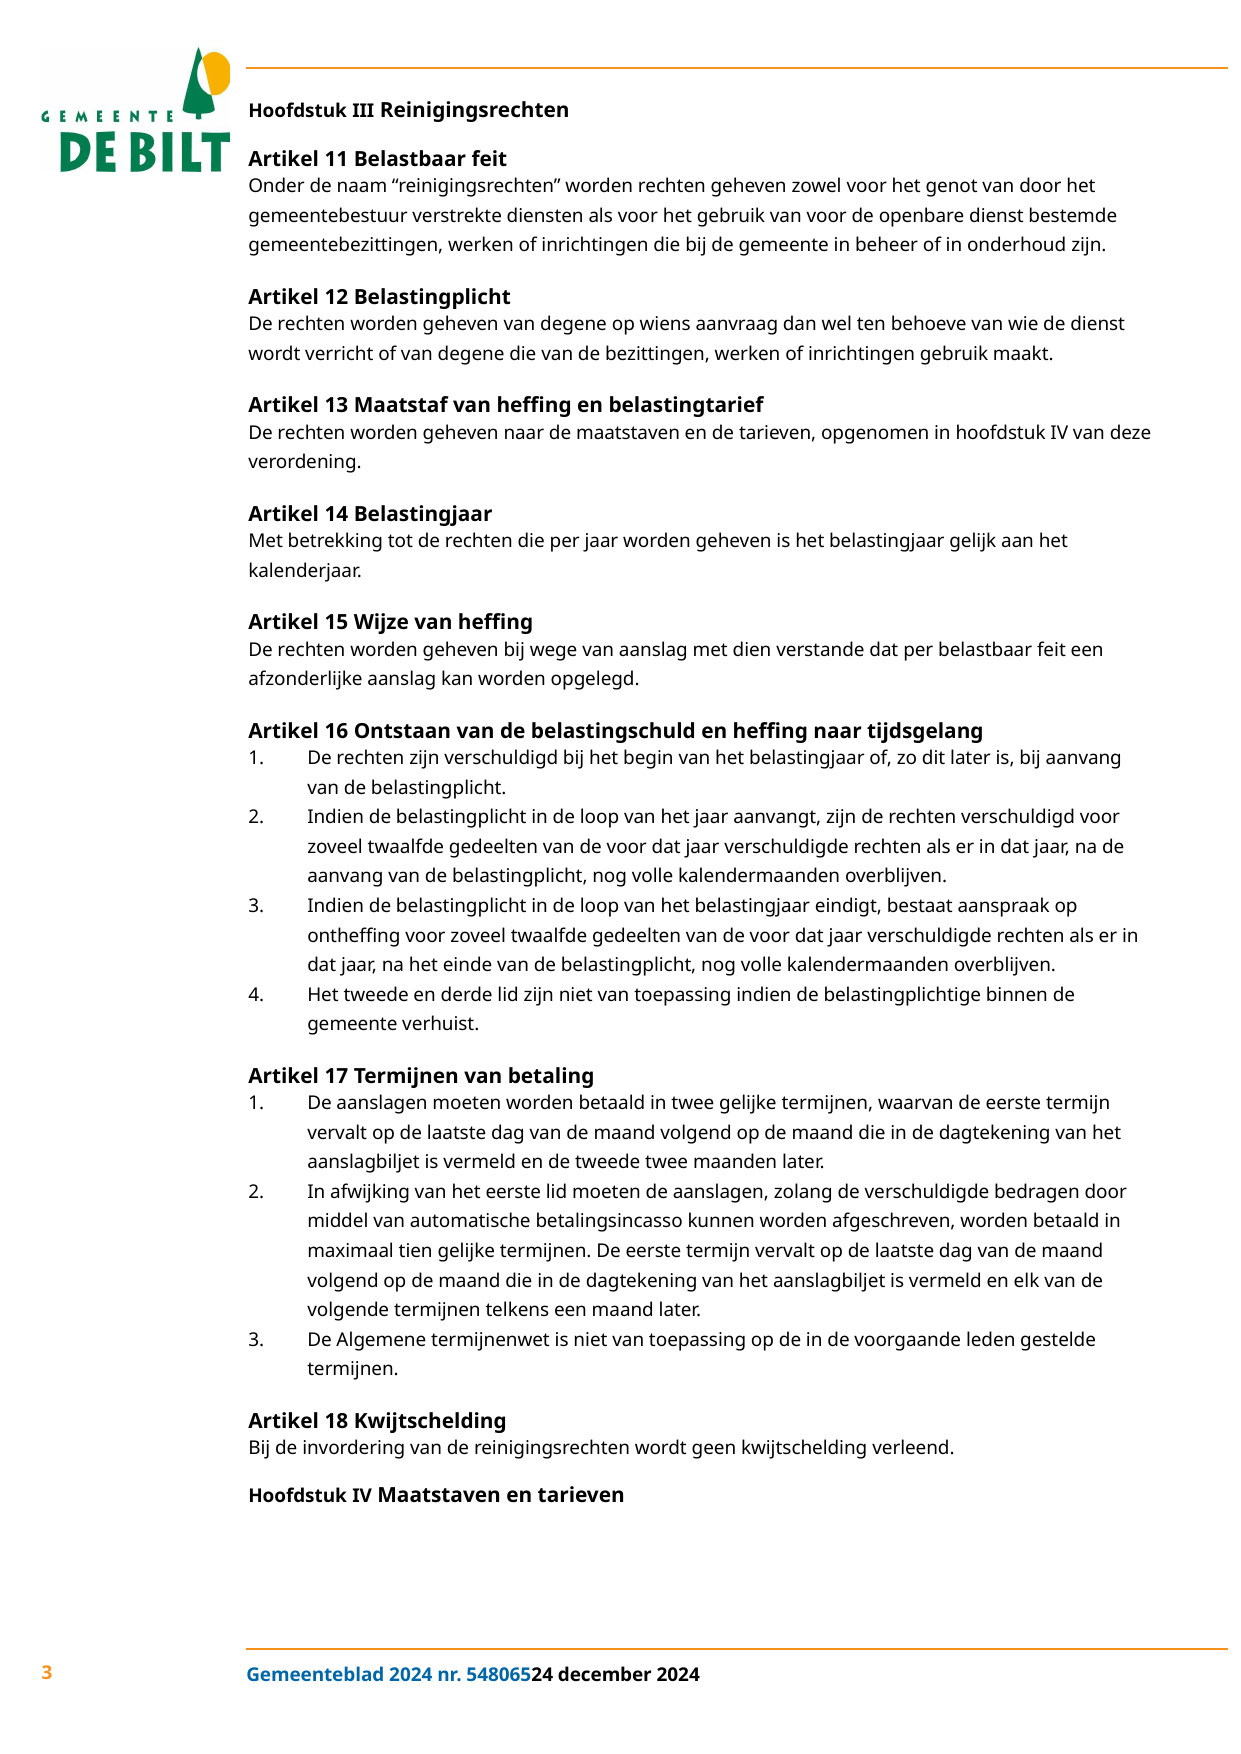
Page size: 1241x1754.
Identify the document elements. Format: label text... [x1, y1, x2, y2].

list In afwijking van het eerste lid moeten de aanslagen, zolang de verschuldigde bedragen door middel van automatische betalingsincasso kunnen worden afgeschreven, worden betaald in maximaal tien gelijke termijnen. De eerste termijn vervalt op de laatste dag van de maand volgend op de maand die in de dagtekening van het aanslagbiljet is vermeld en elk van de volgende termijnen telkens een maand later. [248, 1178, 1152, 1322]
text Artikel 16 Ontstaan van de belastingschuld en heffing naar tijdsgelang [248, 716, 1152, 744]
text Artikel 17 Termijnen van betaling [248, 1061, 1152, 1089]
list Het tweede en derde lid zijn niet van toepassing indien de belastingplichtige binnen de gemeente verhuist. [248, 981, 1152, 1036]
text Artikel 11 Belastbaar feit [248, 144, 1152, 172]
text Hoofdstuk III Reinigingsrechten [248, 95, 1152, 123]
list De rechten zijn verschuldigd bij het begin van het belastingjaar of, zo dit later is, bij aanvang van de belastingplicht. [248, 744, 1152, 799]
text Artikel 13 Maatstaf van heffing en belastingtarief [248, 391, 1152, 419]
text Artikel 12 Belastingplicht [248, 282, 1152, 311]
text De rechten worden geheven van degene op wiens aanvraag dan wel ten behoeve van wie de dienst wordt verricht of van degene die van de bezittingen, werken of inrichtingen gebruik maakt. [248, 311, 1152, 366]
text Bij de invordering van de reinigingsrechten wordt geen kwijtschelding verleend. [248, 1434, 1152, 1460]
text Artikel 18 Kwijtschelding [248, 1406, 1152, 1434]
list Indien de belastingplicht in de loop van het jaar aanvangt, zijn de rechten verschuldigd voor zoveel twaalfde gedeelten van de voor dat jaar verschuldigde rechten als er in dat jaar, na de aanvang van de belastingplicht, nog volle kalendermaanden overblijven. [248, 803, 1152, 888]
list Indien de belastingplicht in de loop van het belastingjaar eindigt, bestaat aanspraak op ontheffing voor zoveel twaalfde gedeelten van de voor dat jaar verschuldigde rechten als er in dat jaar, na het einde van de belastingplicht, nog volle kalendermaanden overblijven. [248, 892, 1152, 977]
picture [41, 47, 231, 172]
text Onder de naam “reinigingsrechten” worden rechten geheven zowel voor het genot van door het gemeentebestuur verstrekte diensten als voor het gebruik van voor de openbare dienst bestemde gemeentebezittingen, werken of inrichtingen die bij de gemeente in beheer of in onderhoud zijn. [248, 172, 1152, 257]
text Artikel 14 Belastingjaar [248, 499, 1152, 527]
text Met betrekking tot de rechten die per jaar worden geheven is het belastingjaar gelijk aan het kalenderjaar. [248, 527, 1152, 583]
list De Algemene termijnenwet is niet van toepassing op de in de voorgaande leden gestelde termijnen. [248, 1326, 1152, 1381]
text Artikel 15 Wijze van heffing [248, 607, 1152, 636]
text De rechten worden geheven naar de maatstaven en de tarieven, opgenomen in hoofdstuk IV van deze verordening. [248, 419, 1152, 474]
text De rechten worden geheven bij wege van aanslag met dien verstande dat per belastbaar feit een afzonderlijke aanslag kan worden opgelegd. [248, 636, 1152, 691]
text Hoofdstuk IV Maatstaven en tarieven [248, 1480, 1152, 1508]
list De aanslagen moeten worden betaald in twee gelijke termijnen, waarvan de eerste termijn vervalt op de laatste dag van de maand volgend op de maand die in de dagtekening van het aanslagbiljet is vermeld en de tweede twee maanden later. [248, 1089, 1152, 1174]
